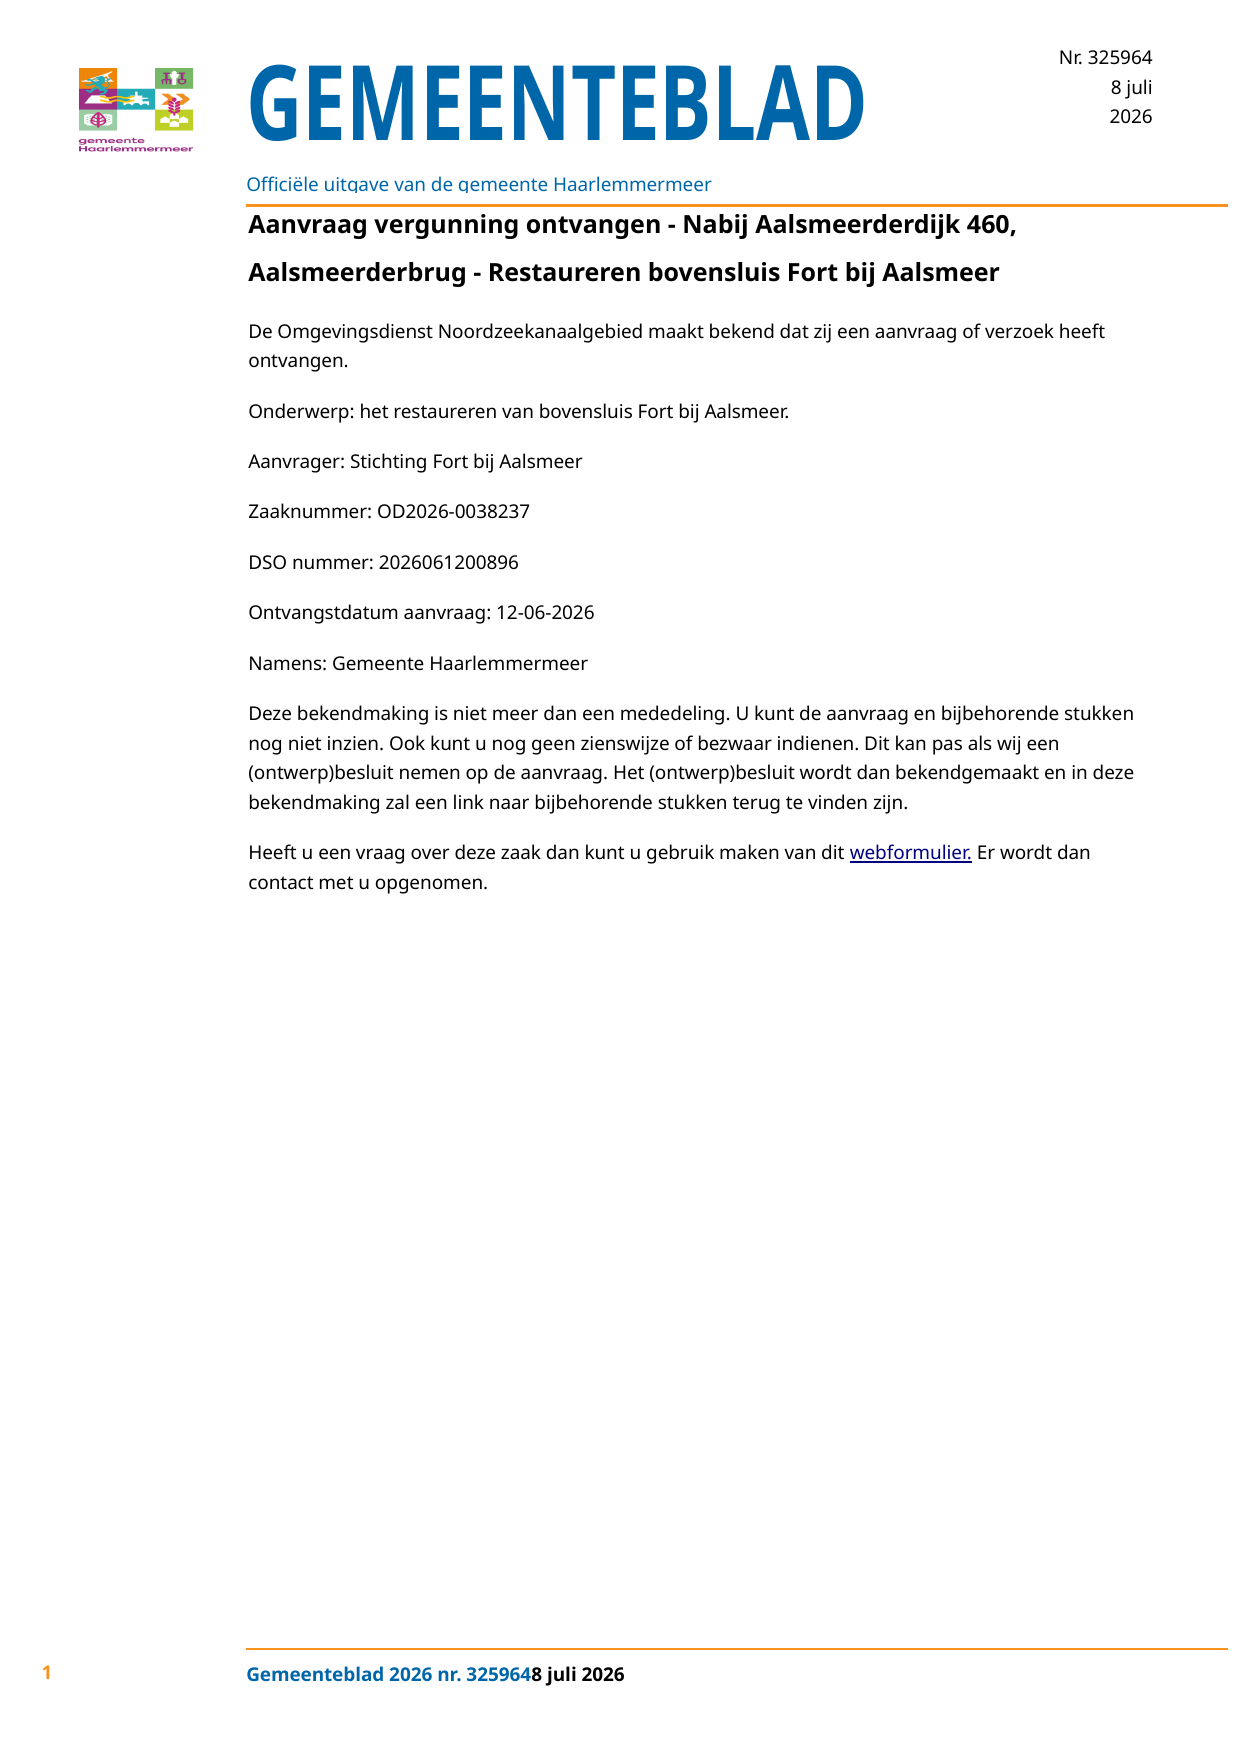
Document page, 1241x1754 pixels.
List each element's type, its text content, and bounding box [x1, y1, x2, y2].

text Aanvrager: Stichting Fort bij Aalsmeer [248, 448, 1152, 474]
text Onderwerp: het restaureren van bovensluis Fort bij Aalsmeer. [248, 398, 1152, 424]
text Zaaknummer: OD2026-0038237 [248, 499, 1152, 524]
text Heeft u een vraag over deze zaak dan kunt u gebruik maken van dit webformulier. Er wordt dan contact met u opgenomen. [248, 839, 1152, 895]
text DSO nummer: 2026061200896 [248, 549, 1152, 575]
text Deze bekendmaking is niet meer dan een mededeling. U kunt de aanvraag en bijbehorende stukken nog niet inzien. Ook kunt u nog geen zienswijze of bezwaar indienen. Dit kan pas als wij een (ontwerp)besluit nemen op de aanvraag. Het (ontwerp)besluit wordt dan bekendgemaakt en in deze bekendmaking zal een link naar bijbehorende stukken terug te vinden zijn. [248, 700, 1152, 815]
text Namens: Gemeente Haarlemmermeer [248, 650, 1152, 676]
text De Omgevingsdienst Noordzeekanaalgebied maakt bekend dat zij een aanvraag of verzoek heeft ontvangen. [248, 318, 1152, 373]
text Aanvraag vergunning ontvangen - Nabij Aalsmeerderdijk 460, Aalsmeerderbrug - Restaureren bovensluis Fort bij Aalsmeer [248, 207, 1152, 288]
text Ontvangstdatum aanvraag: 12-06-2026 [248, 599, 1152, 625]
picture [41, 47, 231, 172]
